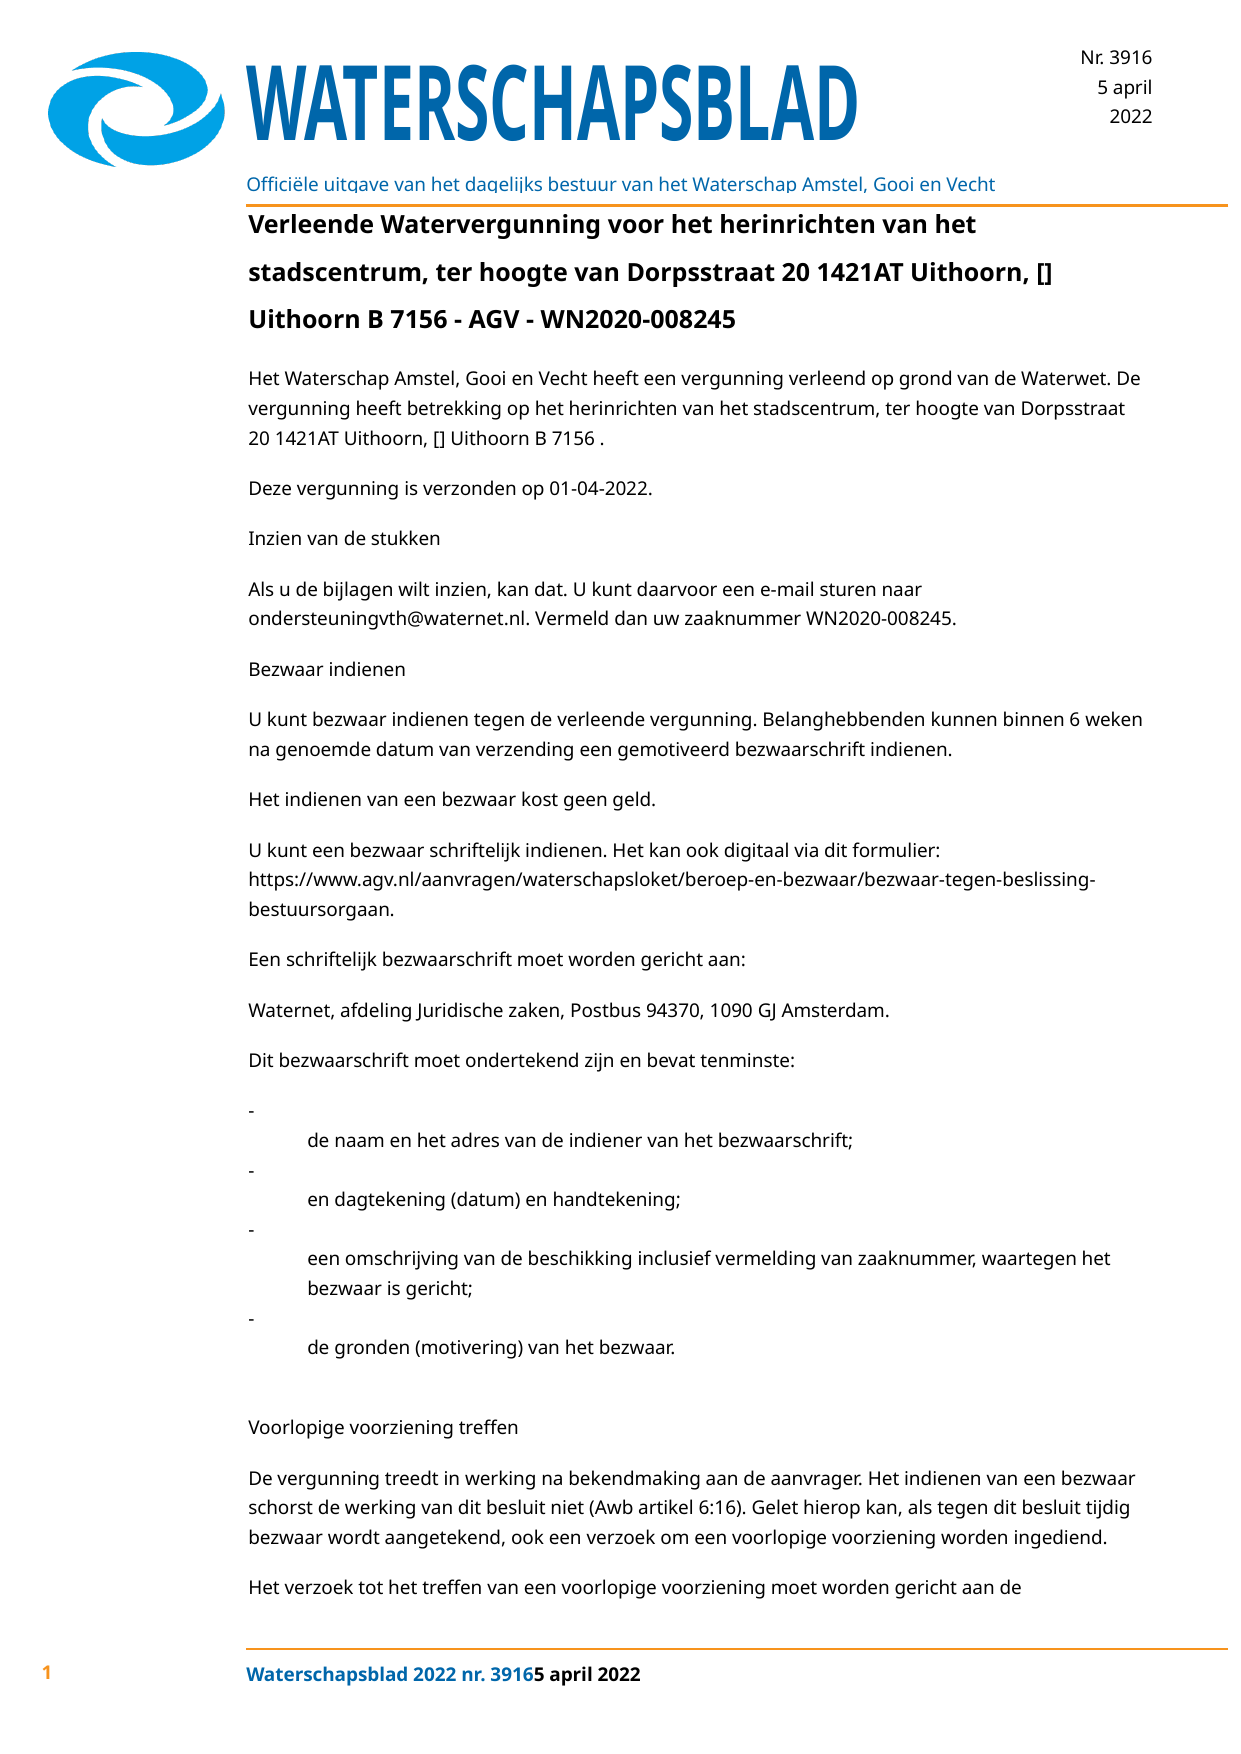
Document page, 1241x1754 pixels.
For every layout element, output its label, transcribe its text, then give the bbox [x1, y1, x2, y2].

text Dit bezwaarschrift moet ondertekend zijn en bevat tenminste: [248, 1047, 1152, 1073]
list een omschrijving van de beschikking inclusief vermelding van zaaknummer, waartegen het bezwaar is gericht; [248, 1246, 1152, 1301]
list de gronden (motivering) van het bezwaar. [248, 1334, 1152, 1360]
list de naam en het adres van de indiener van het bezwaarschrift; [248, 1127, 1152, 1153]
text Een schriftelijk bezwaarschrift moet worden gericht aan: [248, 946, 1152, 972]
text Verleende Watervergunning voor het herinrichten van het stadscentrum, ter hoogte van Dorpsstraat 20 1421AT Uithoorn, [] Uithoorn B 7156 - AGV - WN2020-008245 [248, 207, 1152, 336]
picture [41, 47, 231, 172]
text Het Waterschap Amstel, Gooi en Vecht heeft een vergunning verleend op grond van de Waterwet. De vergunning heeft betrekking op het herinrichten van het stadscentrum, ter hoogte van Dorpsstraat 20 1421AT Uithoorn, [] Uithoorn B 7156 . [248, 366, 1152, 450]
text Als u de bijlagen wilt inzien, kan dat. U kunt daarvoor een e-mail sturen naar ondersteuningvth@waternet.nl. Vermeld dan uw zaaknummer WN2020-008245. [248, 576, 1152, 631]
text De vergunning treedt in werking na bekendmaking aan de aanvrager. Het indienen van een bezwaar schorst de werking van dit besluit niet (Awb artikel 6:16). Gelet hierop kan, als tegen dit besluit tijdig bezwaar wordt aangetekend, ook een verzoek om een voorlopige voorziening worden ingediend. [248, 1465, 1152, 1549]
text U kunt bezwaar indienen tegen de verleende vergunning. Belanghebbenden kunnen binnen 6 weken na genoemde datum van verzending een gemotiveerd bezwaarschrift indienen. [248, 706, 1152, 762]
text Inzien van de stukken [248, 526, 1152, 551]
text Het indienen van een bezwaar kost geen geld. [248, 786, 1152, 812]
list en dagtekening (datum) en handtekening; [248, 1186, 1152, 1212]
text Het verzoek tot het treffen van een voorlopige voorziening moet worden gericht aan de [248, 1574, 1152, 1600]
text U kunt een bezwaar schriftelijk indienen. Het kan ook digitaal via dit formulier: https://www.agv.nl/aanvragen/waterschapsloket/beroep-en-bezwaar/bezwaar-tegen-beslissing-bestuursorgaan. [248, 837, 1152, 922]
text Bezwaar indienen [248, 656, 1152, 682]
text Waternet, afdeling Juridische zaken, Postbus 94370, 1090 GJ Amsterdam. [248, 997, 1152, 1022]
text Deze vergunning is verzonden op 01-04-2022. [248, 475, 1152, 501]
text Voorlopige voorziening treffen [248, 1414, 1152, 1440]
